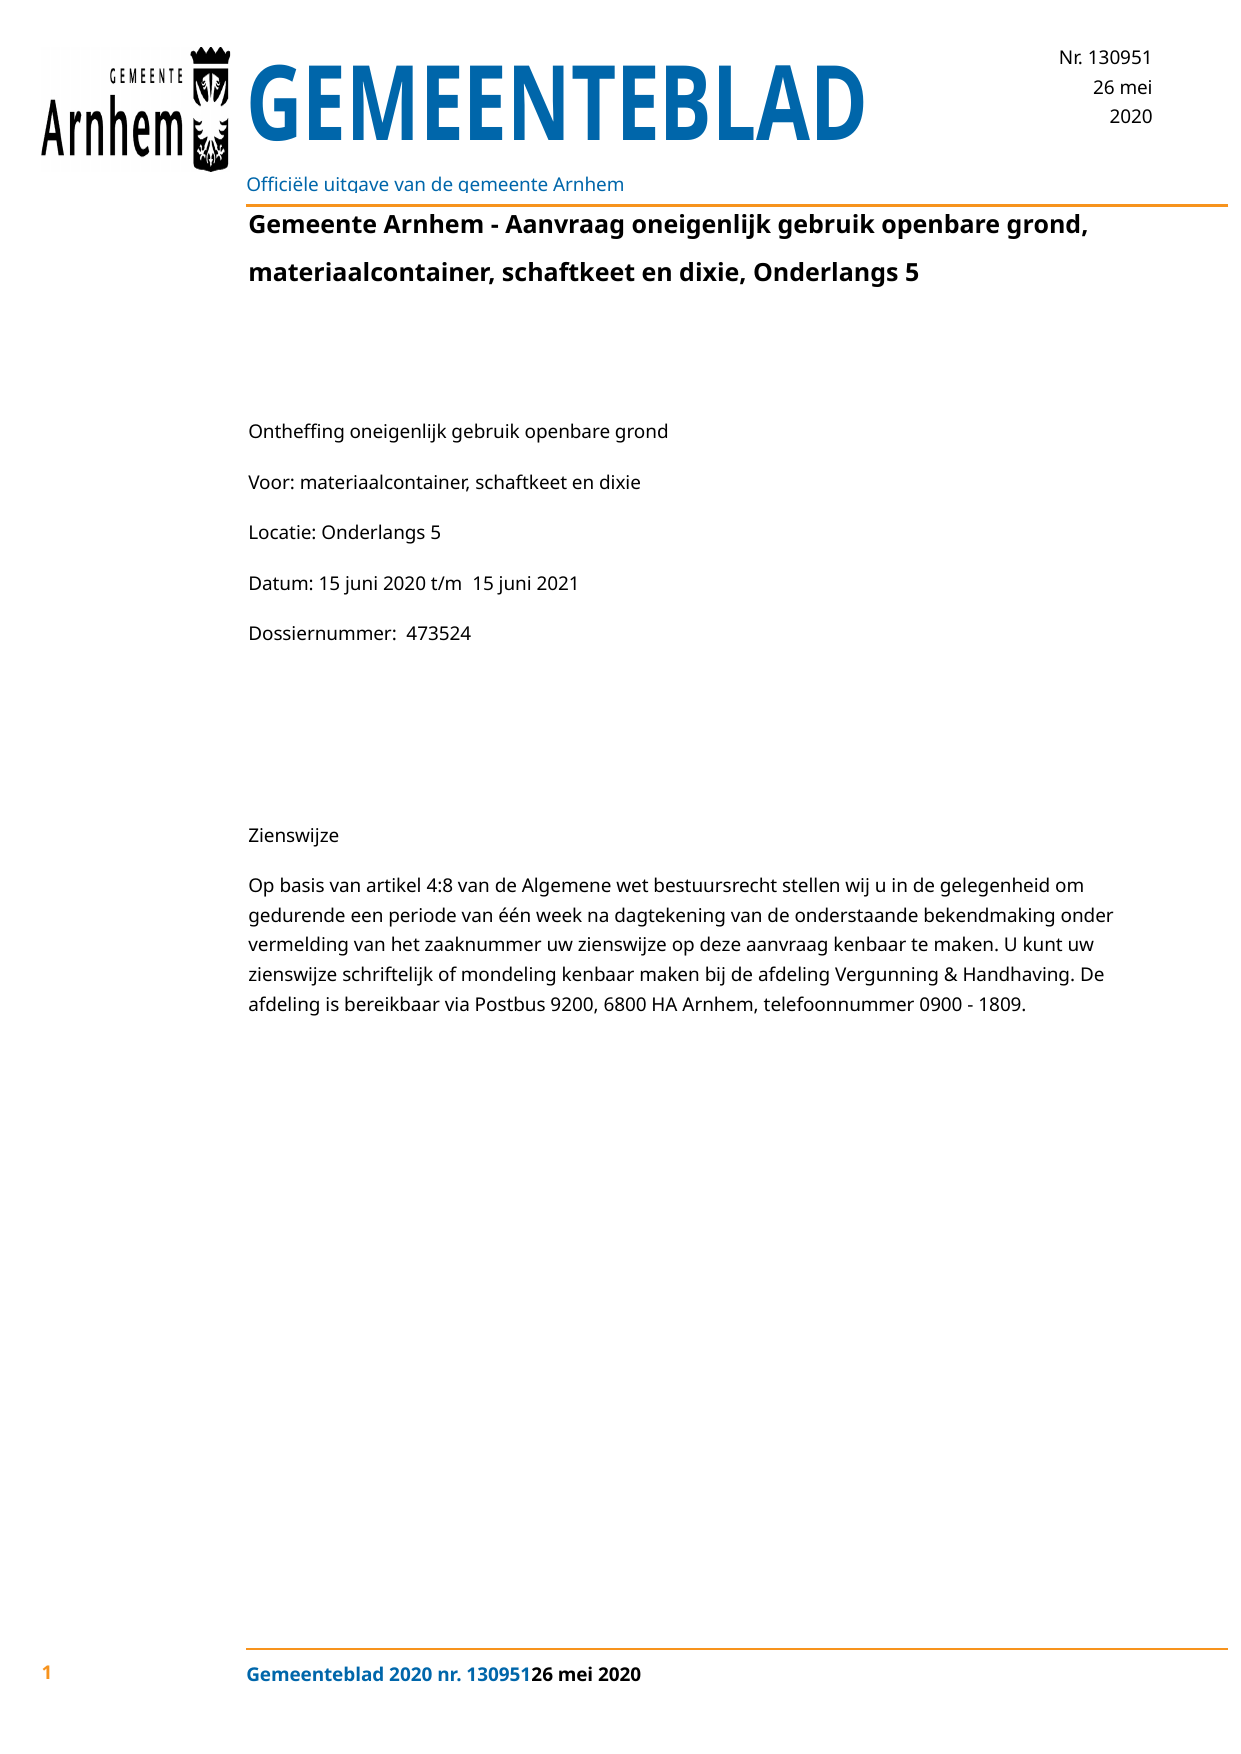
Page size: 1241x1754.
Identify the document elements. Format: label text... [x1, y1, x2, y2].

text Zienswijze [248, 822, 1152, 848]
text Datum: 15 juni 2020 t/m 15 juni 2021 [248, 570, 1152, 596]
text Voor: materiaalcontainer, schaftkeet en dixie [248, 469, 1152, 495]
text Locatie: Onderlangs 5 [248, 519, 1152, 545]
text Gemeente Arnhem - Aanvraag oneigenlijk gebruik openbare grond, materiaalcontainer, schaftkeet en dixie, Onderlangs 5 [248, 207, 1152, 288]
text Op basis van artikel 4:8 van de Algemene wet bestuursrecht stellen wij u in de gelegenheid om gedurende een periode van één week na dagtekening van de onderstaande bekendmaking onder vermelding van het zaaknummer uw zienswijze op deze aanvraag kenbaar te maken. U kunt uw zienswijze schriftelijk of mondeling kenbaar maken bij de afdeling Vergunning & Handhaving. De afdeling is bereikbaar via Postbus 9200, 6800 HA Arnhem, telefoonnummer 0900 - 1809. [248, 872, 1152, 1017]
picture [41, 47, 231, 172]
text Dossiernummer: 473524 [248, 620, 1152, 646]
text Ontheffing oneigenlijk gebruik openbare grond [248, 419, 1152, 444]
